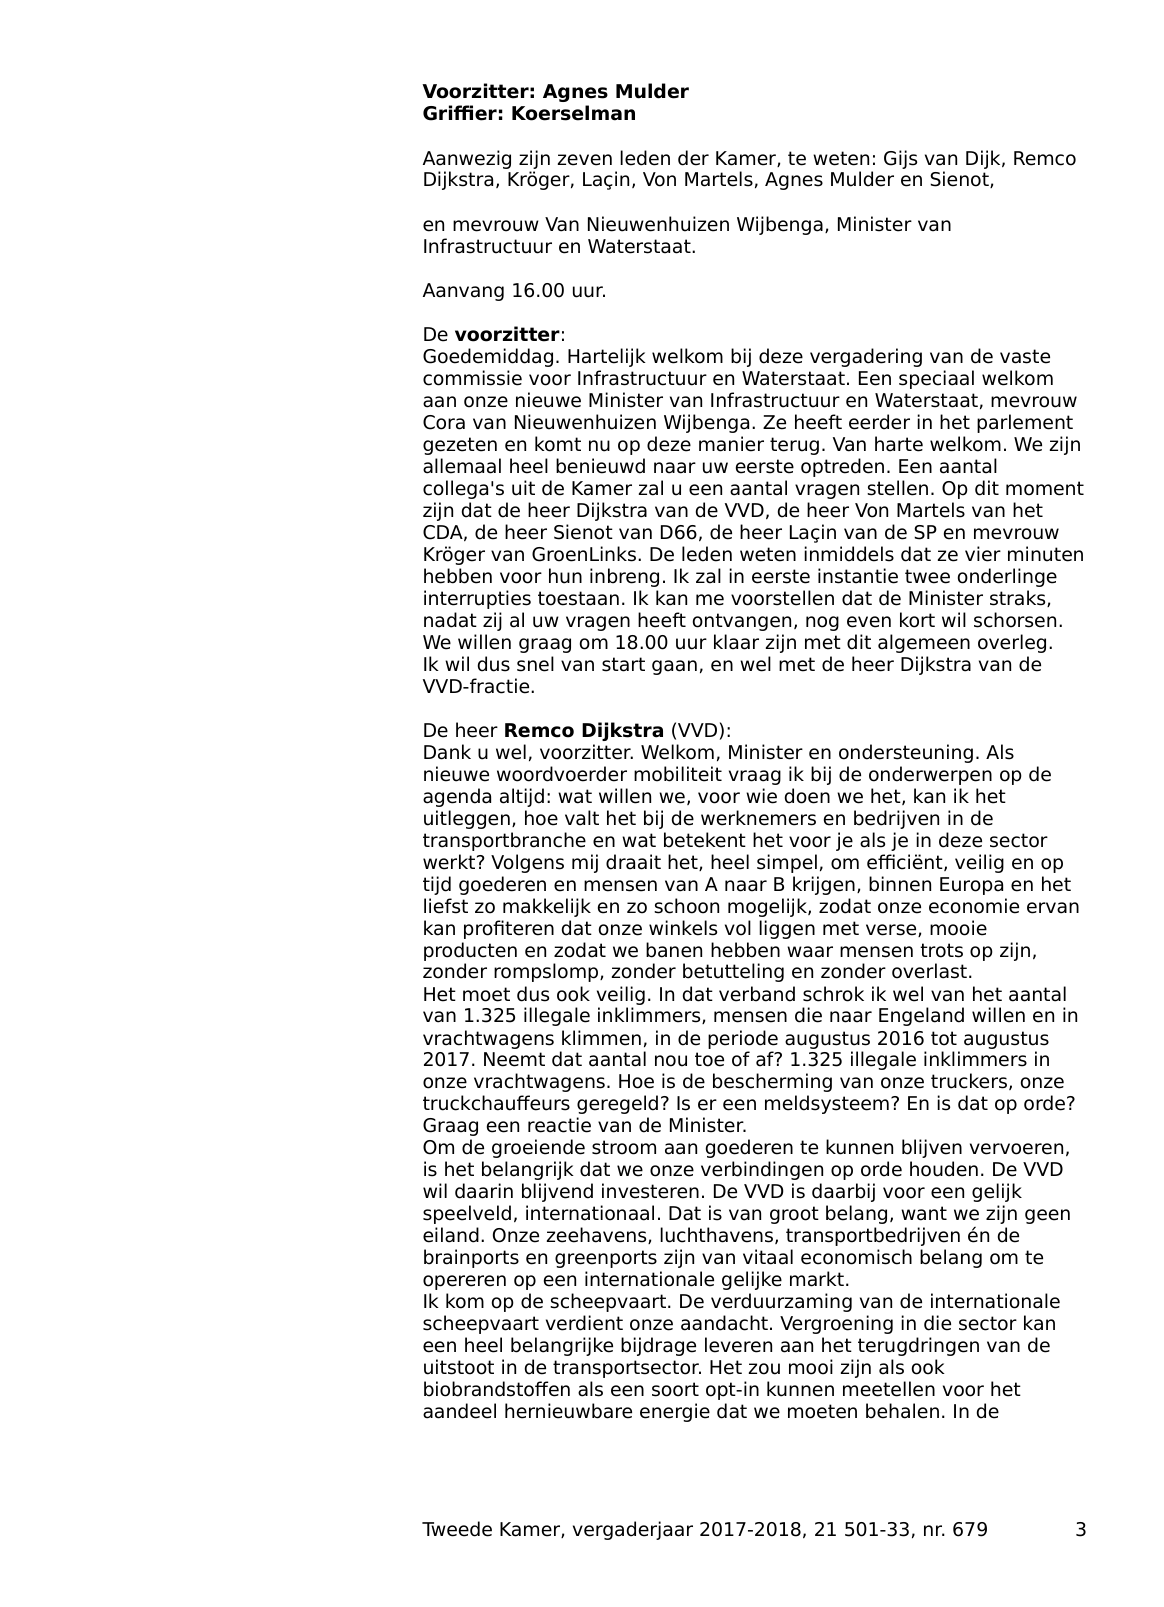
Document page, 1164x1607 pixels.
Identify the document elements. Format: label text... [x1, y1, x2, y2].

text Ik wil dus snel van start gaan, en wel met de heer Dijkstra van de VVD-fractie. [422, 653, 1087, 697]
text Goedemiddag. Hartelijk welkom bij deze vergadering van de vaste commissie voor Infrastructuur en Waterstaat. Een speciaal welkom aan onze nieuwe Minister van Infrastructuur en Waterstaat, mevrouw Cora van Nieuwenhuizen Wijbenga. Ze heeft eerder in het parlement gezeten en komt nu op deze manier terug. Van harte welkom. We zijn allemaal heel benieuwd naar uw eerste optreden. Een aantal collega's uit de Kamer zal u een aantal vragen stellen. Op dit moment zijn dat de heer Dijkstra van de VVD, de heer Von Martels van het CDA, de heer Sienot van D66, de heer Laçin van de SP en mevrouw Kröger van GroenLinks. De leden weten inmiddels dat ze vier minuten hebben voor hun inbreng. Ik zal in eerste instantie twee onderlinge interrupties toestaan. Ik kan me voorstellen dat de Minister straks, nadat zij al uw vragen heeft ontvangen, nog even kort wil schorsen. We willen graag om 18.00 uur klaar zijn met dit algemeen overleg. [422, 346, 1087, 653]
text Voorzitter: Agnes Mulder [422, 81, 1087, 103]
text Om de groeiende stroom aan goederen te kunnen blijven vervoeren, is het belangrijk dat we onze verbindingen op orde houden. De VVD wil daarin blijvend investeren. De VVD is daarbij voor een gelijk speelveld, internationaal. Dat is van groot belang, want we zijn geen eiland. Onze zeehavens, luchthavens, transportbedrijven én de brainports en greenports zijn van vitaal economisch belang om te opereren op een internationale gelijke markt. [422, 1137, 1087, 1291]
text Ik kom op de scheepvaart. De verduurzaming van de internationale scheepvaart verdient onze aandacht. Vergroening in die sector kan een heel belangrijke bijdrage leveren aan het terugdringen van de uitstoot in de transportsector. Het zou mooi zijn als ook biobrandstoffen als een soort opt-in kunnen meetellen voor het aandeel hernieuwbare energie dat we moeten behalen. In de [422, 1291, 1087, 1423]
text en mevrouw Van Nieuwenhuizen Wijbenga, Minister van Infrastructuur en Waterstaat. [422, 213, 1087, 257]
text Aanwezig zijn zeven leden der Kamer, te weten: Gijs van Dijk, Remco Dijkstra, Kröger, Laçin, Von Martels, Agnes Mulder en Sienot, [422, 147, 1087, 191]
text De heer Remco Dijkstra (VVD): [422, 720, 1087, 742]
text Griffier: Koerselman [422, 103, 1087, 125]
text Het moet dus ook veilig. In dat verband schrok ik wel van het aantal van 1.325 illegale inklimmers, mensen die naar Engeland willen en in vrachtwagens klimmen, in de periode augustus 2016 tot augustus 2017. Neemt dat aantal nou toe of af? 1.325 illegale inklimmers in onze vrachtwagens. Hoe is de bescherming van onze truckers, onze truckchauffeurs geregeld? Is er een meldsysteem? En is dat op orde? Graag een reactie van de Minister. [422, 983, 1087, 1137]
text Dank u wel, voorzitter. Welkom, Minister en ondersteuning. Als nieuwe woordvoerder mobiliteit vraag ik bij de onderwerpen op de agenda altijd: wat willen we, voor wie doen we het, kan ik het uitleggen, hoe valt het bij de werknemers en bedrijven in de transportbranche en wat betekent het voor je als je in deze sector werkt? Volgens mij draait het, heel simpel, om efficiënt, veilig en op tijd goederen en mensen van A naar B krijgen, binnen Europa en het liefst zo makkelijk en zo schoon mogelijk, zodat onze economie ervan kan profiteren dat onze winkels vol liggen met verse, mooie producten en zodat we banen hebben waar mensen trots op zijn, zonder rompslomp, zonder betutteling en zonder overlast. [422, 742, 1087, 983]
text De voorzitter: [422, 324, 1087, 346]
text Aanvang 16.00 uur. [422, 280, 1087, 302]
